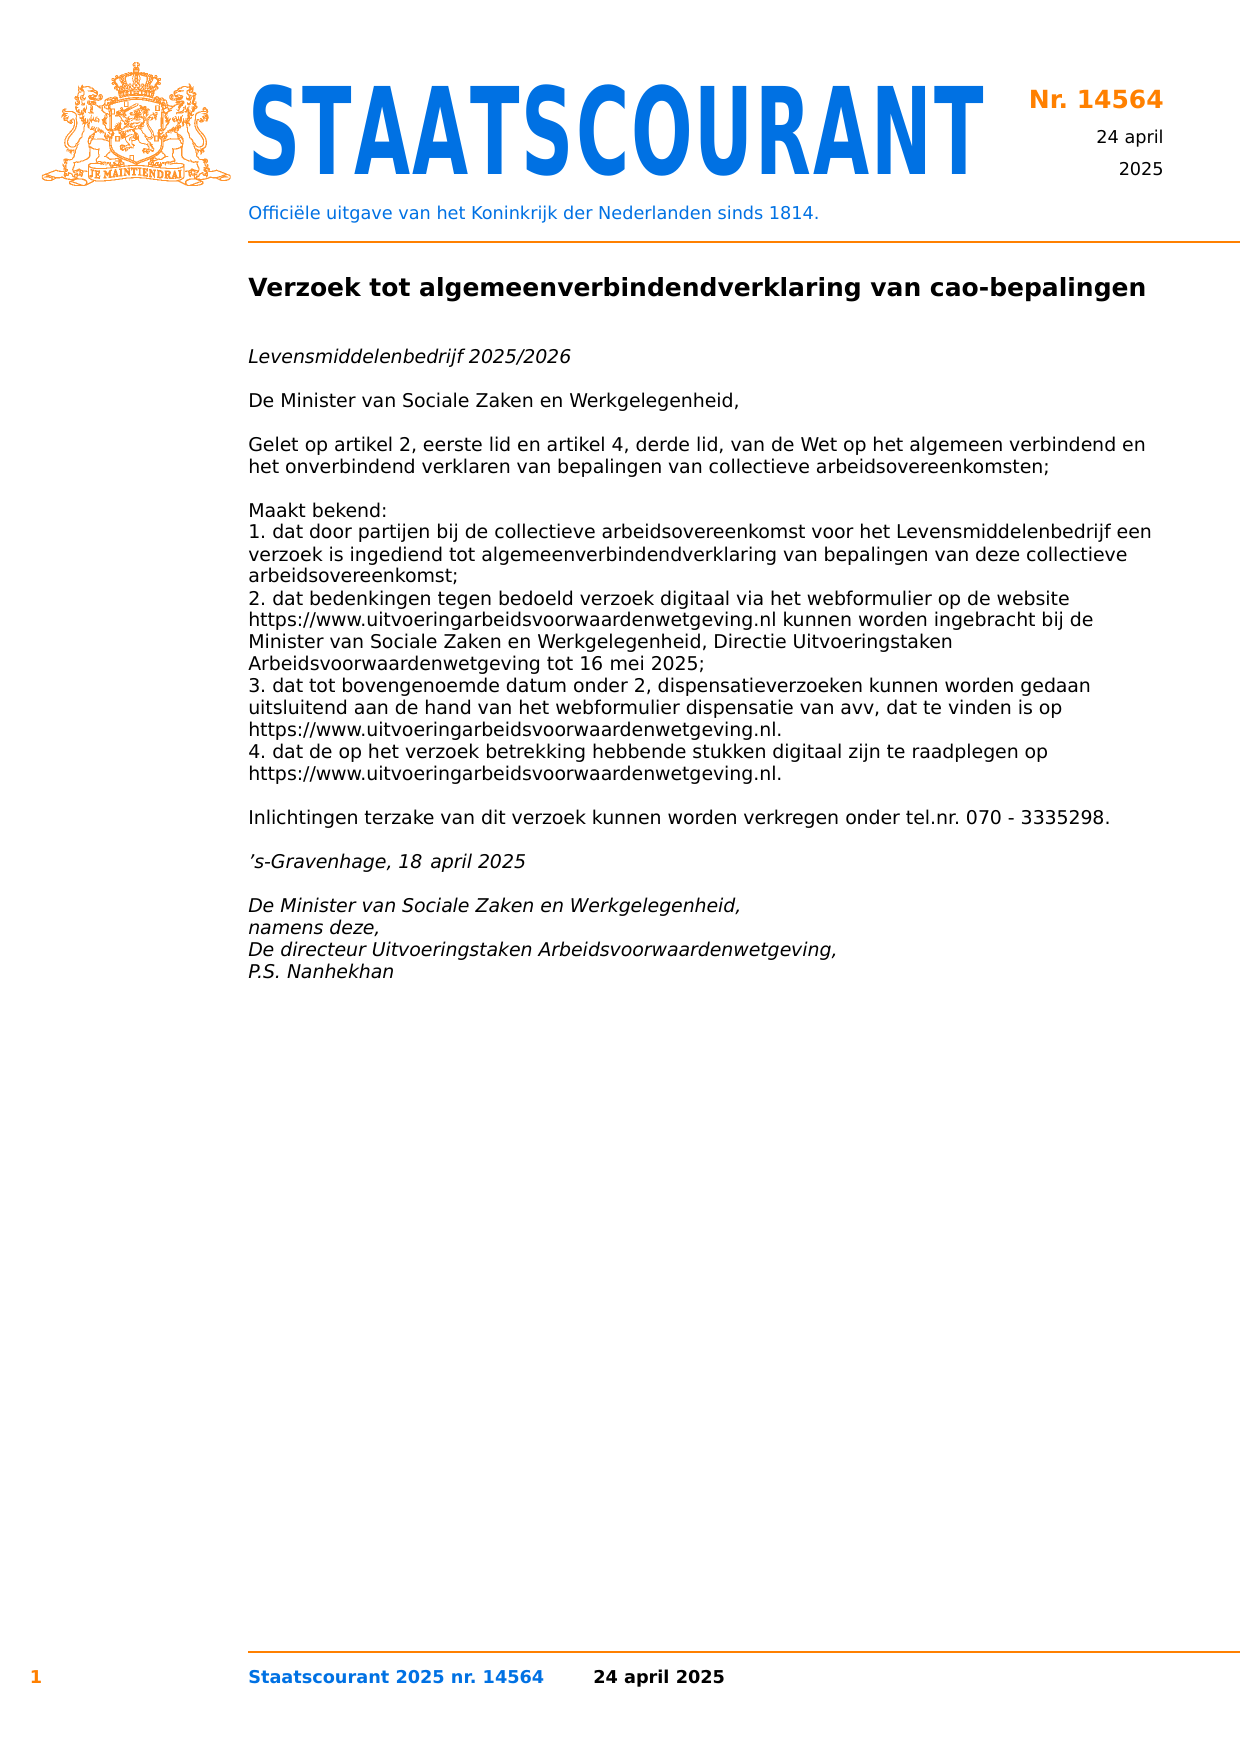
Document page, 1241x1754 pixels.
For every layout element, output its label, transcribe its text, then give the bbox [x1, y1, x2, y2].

subtitle Verzoek tot algemeenverbindendverklaring van cao-bepalingen [248, 273, 1163, 302]
table_cell 2025 [998, 153, 1240, 203]
text 1. dat door partijen bij de collectieve arbeidsovereenkomst voor het Levensmiddelenbedrijf een verzoek is ingediend tot algemeenverbindendverklaring van bepalingen van deze collectieve arbeidsovereenkomst; [248, 521, 1163, 587]
table_cell Officiële uitgave van het Koninkrijk der Nederlanden sinds 1814. [248, 203, 1240, 241]
text De Minister van Sociale Zaken en Werkgelegenheid, [248, 390, 1163, 412]
text 3. dat tot bovengenoemde datum onder 2, dispensatieverzoeken kunnen worden gedaan uitsluitend aan de hand van het webformulier dispensatie van avv, dat te vinden is op https://www.uitvoeringarbeidsvoorwaardenwetgeving.nl. [248, 675, 1163, 741]
table_header Nr. 14564 [998, 62, 1240, 121]
text 4. dat de op het verzoek betrekking hebbende stukken digitaal zijn te raadplegen op https://www.uitvoeringarbeidsvoorwaardenwetgeving.nl. [248, 741, 1163, 785]
picture [41, 62, 231, 186]
text 2. dat bedenkingen tegen bedoeld verzoek digitaal via het webformulier op de website https://www.uitvoeringarbeidsvoorwaardenwetgeving.nl kunnen worden ingebracht bij de Minister van Sociale Zaken en Werkgelegenheid, Directie Uitvoeringstaken Arbeidsvoorwaardenwetgeving tot 16 mei 2025; [248, 587, 1163, 675]
text Levensmiddelenbedrijf 2025/2026 [248, 346, 1163, 368]
text Maakt bekend: [248, 499, 1163, 521]
text Gelet op artikel 2, eerste lid en artikel 4, derde lid, van de Wet op het algemeen verbindend en het onverbindend verklaren van bepalingen van collectieve arbeidsovereenkomsten; [248, 434, 1163, 478]
text ’s-Gravenhage, 18 april 2025 [248, 851, 1163, 873]
text Inlichtingen terzake van dit verzoek kunnen worden verkregen onder tel.nr. 070 - 3335298. [248, 807, 1163, 829]
table_header STAATSCOURANT [248, 62, 998, 203]
table_header [25, 62, 248, 241]
table_cell 24 april [998, 121, 1240, 153]
text De Minister van Sociale Zaken en Werkgelegenheid, namens deze, De directeur Uitvoeringstaken Arbeidsvoorwaardenwetgeving, P.S. Nanhekhan [248, 895, 1163, 983]
